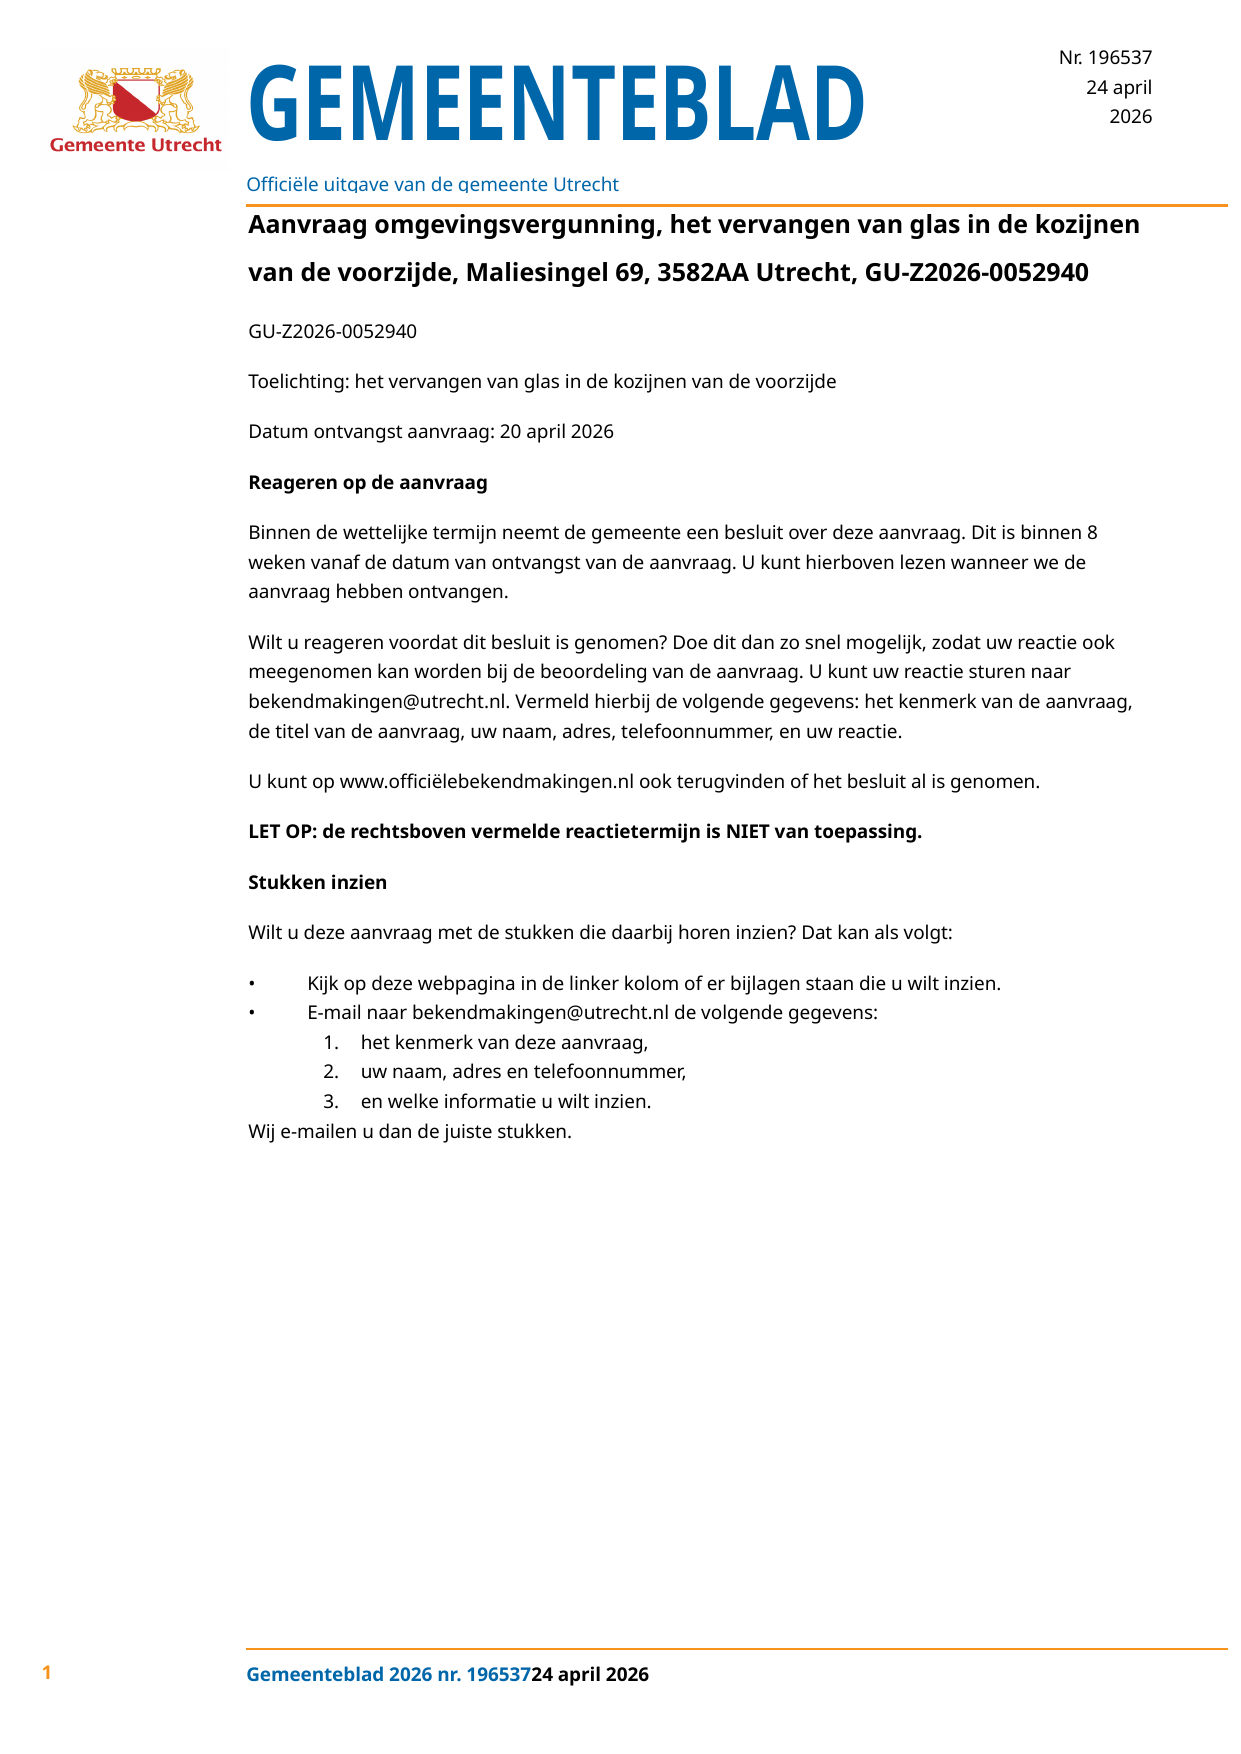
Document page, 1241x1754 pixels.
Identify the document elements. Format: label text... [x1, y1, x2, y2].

list E-mail naar bekendmakingen@utrecht.nl de volgende gegevens: [248, 999, 1152, 1025]
list uw naam, adres en telefoonnummer, [323, 1059, 1152, 1084]
picture [41, 47, 231, 172]
list en welke informatie u wilt inzien. [323, 1088, 1152, 1114]
text Wilt u reageren voordat dit besluit is genomen? Doe dit dan zo snel mogelijk, zodat uw reactie ook meegenomen kan worden bij de beoordeling van de aanvraag. U kunt uw reactie sturen naar bekendmakingen@utrecht.nl. Vermeld hierbij de volgende gegevens: het kenmerk van de aanvraag, de titel van de aanvraag, uw naam, adres, telefoonnummer, en uw reactie. [248, 629, 1152, 744]
text U kunt op www.officiëlebekendmakingen.nl ook terugvinden of het besluit al is genomen. [248, 768, 1152, 794]
text LET OP: de rechtsboven vermelde reactietermijn is NIET van toepassing. [248, 819, 1152, 844]
text Stukken inzien [248, 869, 1152, 895]
text Wij e-mailen u dan de juiste stukken. [248, 1118, 1152, 1144]
text Aanvraag omgevingsvergunning, het vervangen van glas in de kozijnen van de voorzijde, Maliesingel 69, 3582AA Utrecht, GU-Z2026-0052940 [248, 207, 1152, 288]
text Toelichting: het vervangen van glas in de kozijnen van de voorzijde [248, 368, 1152, 394]
text Reageren op de aanvraag [248, 469, 1152, 495]
text Wilt u deze aanvraag met de stukken die daarbij horen inzien? Dat kan als volgt: [248, 919, 1152, 945]
text Datum ontvangst aanvraag: 20 april 2026 [248, 419, 1152, 444]
text GU-Z2026-0052940 [248, 318, 1152, 344]
list Kijk op deze webpagina in de linker kolom of er bijlagen staan die u wilt inzien. [248, 970, 1152, 996]
text Binnen de wettelijke termijn neemt de gemeente een besluit over deze aanvraag. Dit is binnen 8 weken vanaf de datum van ontvangst van de aanvraag. U kunt hierboven lezen wanneer we de aanvraag hebben ontvangen. [248, 519, 1152, 604]
list het kenmerk van deze aanvraag, [323, 1029, 1152, 1055]
